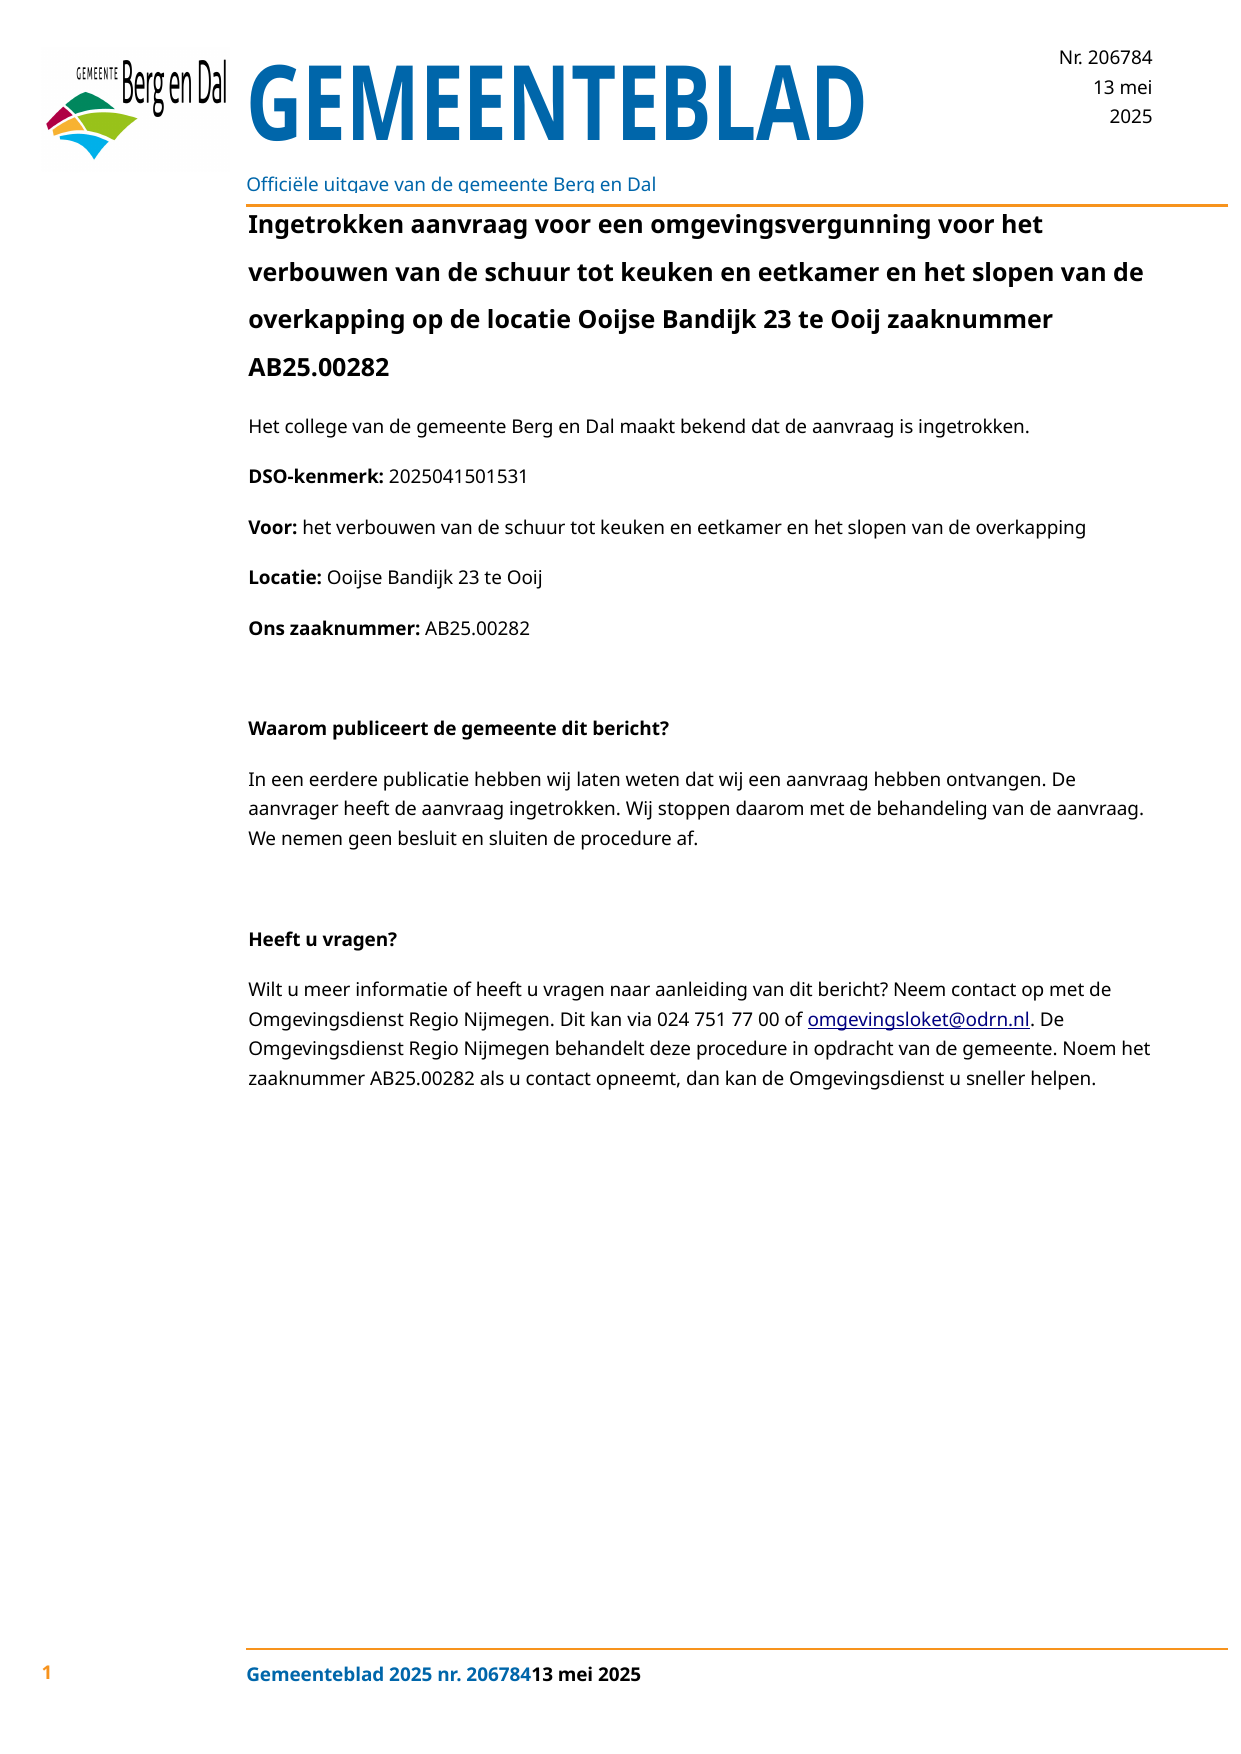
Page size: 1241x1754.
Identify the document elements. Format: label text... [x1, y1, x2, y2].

text Ingetrokken aanvraag voor een omgevingsvergunning voor het verbouwen van de schuur tot keuken en eetkamer en het slopen van de overkapping op de locatie Ooijse Bandijk 23 te Ooij zaaknummer AB25.00282 [248, 207, 1152, 384]
picture [41, 47, 231, 172]
text Voor: het verbouwen van de schuur tot keuken en eetkamer en het slopen van de overkapping [248, 514, 1152, 540]
text Heeft u vragen? [248, 926, 1152, 952]
text Het college van de gemeente Berg en Dal maakt bekend dat de aanvraag is ingetrokken. [248, 413, 1152, 439]
text In een eerdere publicatie hebben wij laten weten dat wij een aanvraag hebben ontvangen. De aanvrager heeft de aanvraag ingetrokken. Wij stoppen daarom met de behandeling van de aanvraag. We nemen geen besluit en sluiten de procedure af. [248, 766, 1152, 851]
text DSO-kenmerk: 2025041501531 [248, 463, 1152, 489]
text Locatie: Ooijse Bandijk 23 te Ooij [248, 564, 1152, 590]
text Ons zaaknummer: AB25.00282 [248, 615, 1152, 641]
text Wilt u meer informatie of heeft u vragen naar aanleiding van dit bericht? Neem contact op met de Omgevingsdienst Regio Nijmegen. Dit kan via 024 751 77 00 of omgevingsloket@odrn.nl. De Omgevingsdienst Regio Nijmegen behandelt deze procedure in opdracht van de gemeente. Noem het zaaknummer AB25.00282 als u contact opneemt, dan kan de Omgevingsdienst u sneller helpen. [248, 976, 1152, 1091]
text Waarom publiceert de gemeente dit bericht? [248, 716, 1152, 741]
